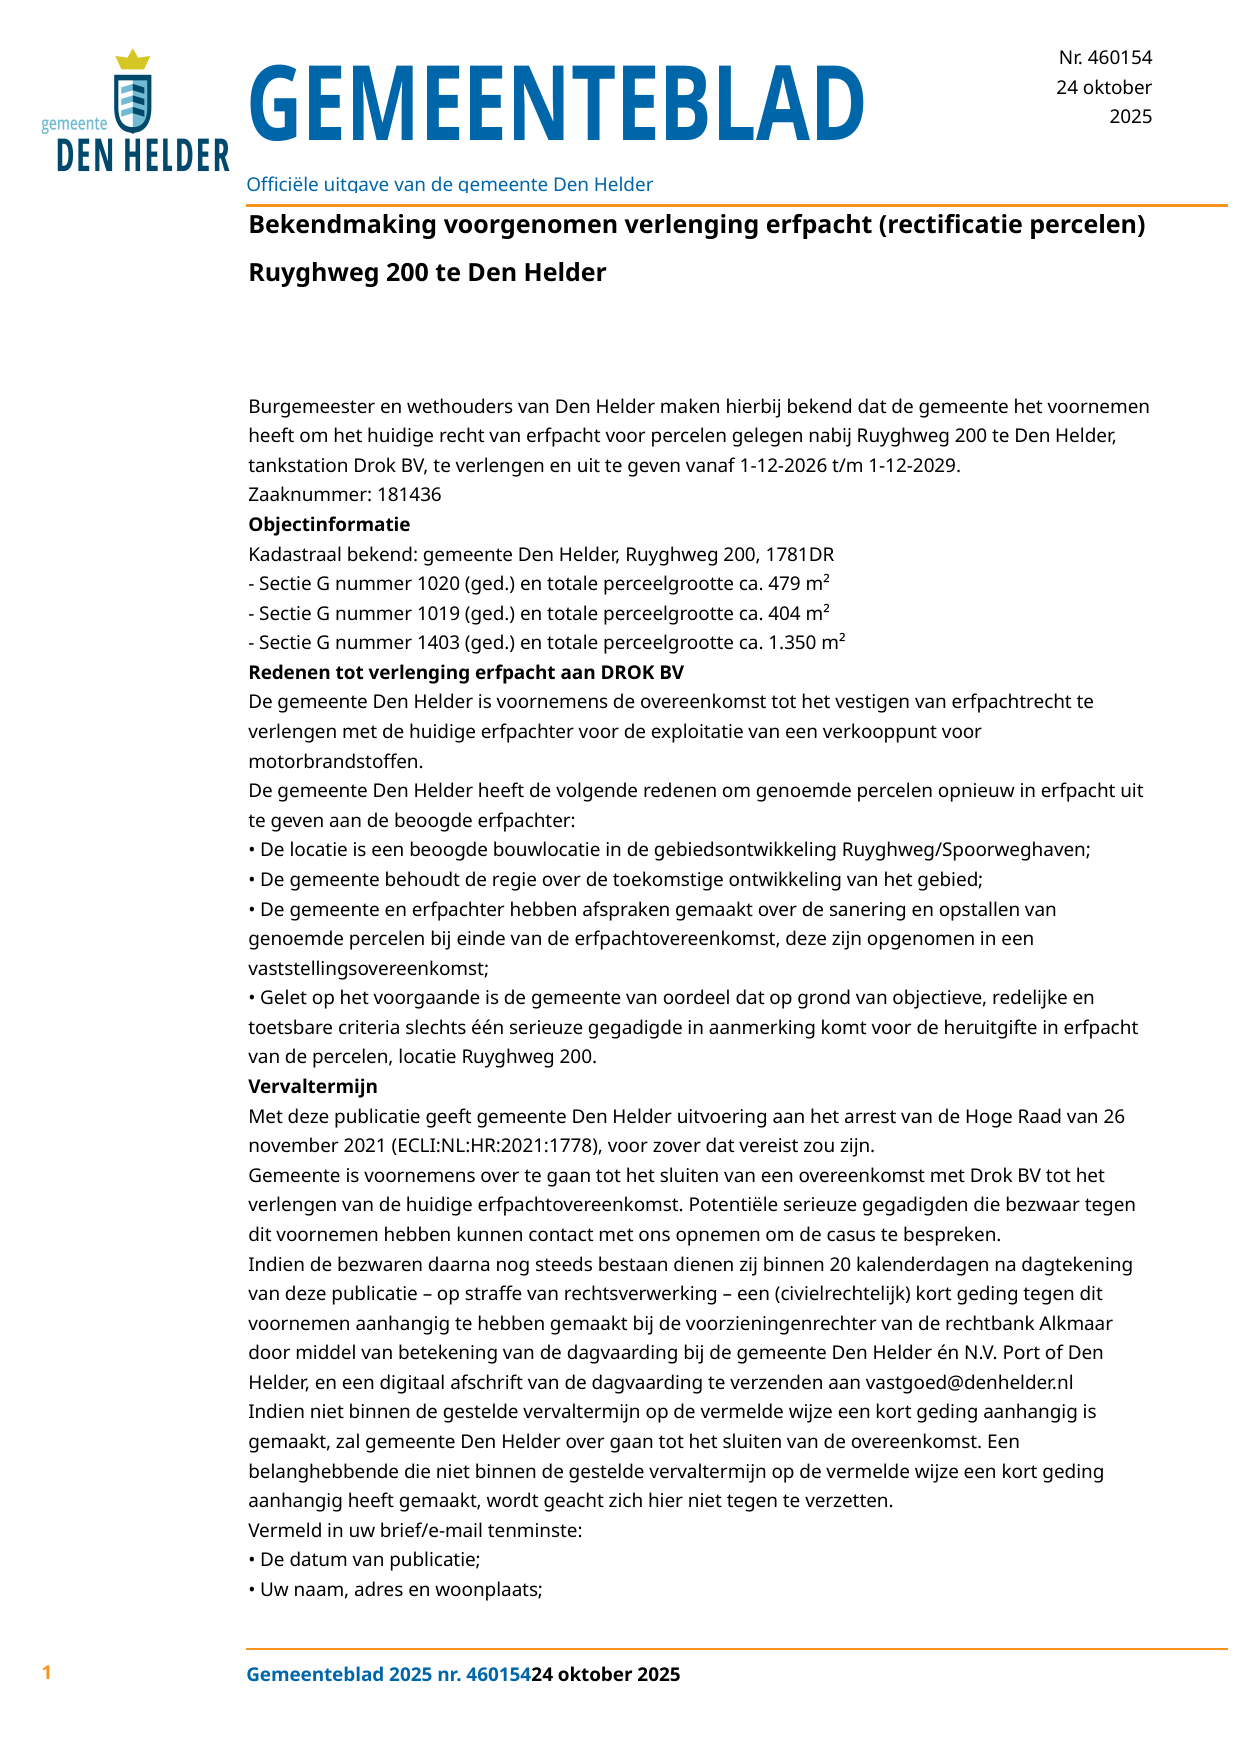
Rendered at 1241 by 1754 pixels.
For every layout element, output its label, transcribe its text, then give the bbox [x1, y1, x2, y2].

text Vervaltermijn [248, 1073, 1152, 1099]
picture [63, 144, 68, 165]
picture [182, 144, 187, 165]
text Bekendmaking voorgenomen verlenging erfpacht (rectificatie percelen) Ruyghweg 200 te Den Helder [248, 207, 1152, 288]
text • Gelet op het voorgaande is de gemeente van oordeel dat op grond van objectieve, redelijke en toetsbare criteria slechts één serieuze gegadigde in aanmerking komt voor de heruitgifte in erfpacht van de percelen, locatie Ruyghweg 200. [248, 984, 1152, 1069]
picture [41, 47, 231, 172]
text De gemeente Den Helder heeft de volgende redenen om genoemde percelen opnieuw in erfpacht uit te geven aan de beoogde erfpachter: [248, 777, 1152, 833]
text Burgemeester en wethouders van Den Helder maken hierbij bekend dat de gemeente het voornemen heeft om het huidige recht van erfpacht voor percelen gelegen nabij Ruyghweg 200 te Den Helder, tankstation Drok BV, te verlengen en uit te geven vanaf 1-12-2026 t/m 1-12-2029. [248, 393, 1152, 478]
text - Sectie G nummer 1019 (ged.) en totale perceelgrootte ca. 404 m² [248, 600, 1152, 626]
text Kadastraal bekend: gemeente Den Helder, Ruyghweg 200, 1781DR [248, 541, 1152, 567]
text - Sectie G nummer 1020 (ged.) en totale perceelgrootte ca. 479 m² [248, 570, 1152, 596]
picture [220, 160, 224, 172]
picture [100, 154, 106, 172]
text • De datum van publicatie; [248, 1547, 1152, 1572]
text Indien de bezwaren daarna nog steeds bestaan dienen zij binnen 20 kalenderdagen na dagtekening van deze publicatie – op straffe van rechtsverwerking – een (civielrechtelijk) kort geding tegen dit voornemen aanhangig te hebben gemaakt bij de voorzieningenrechter van de rechtbank Alkmaar door middel van betekening van de dagvaarding bij de gemeente Den Helder én N.V. Port of Den Helder, en een digitaal afschrift van de dagvaarding te verzenden aan vastgoed@denhelder.nl [248, 1251, 1152, 1395]
text Met deze publicatie geeft gemeente Den Helder uitvoering aan het arrest van de Hoge Raad van 26 november 2021 (ECLI:NL:HR:2021:1778), voor zover dat vereist zou zijn. [248, 1103, 1152, 1158]
text Zaaknummer: 181436 [248, 482, 1152, 507]
text Gemeente is voornemens over te gaan tot het sluiten van een overeenkomst met Drok BV tot het verlengen van de huidige erfpachtovereenkomst. Potentiële serieuze gegadigden die bezwaar tegen dit voornemen hebben kunnen contact met ons opnemen om de casus te bespreken. [248, 1162, 1152, 1247]
text Indien niet binnen de gestelde vervaltermijn op de vermelde wijze een kort geding aanhangig is gemaakt, zal gemeente Den Helder over gaan tot het sluiten van de overeenkomst. Een belanghebbende die niet binnen de gestelde vervaltermijn op de vermelde wijze een kort geding aanhangig heeft gemaakt, wordt geacht zich hier niet tegen te verzetten. [248, 1399, 1152, 1513]
text • De gemeente en erfpachter hebben afspraken gemaakt over de sanering en opstallen van genoemde percelen bij einde van de erfpachtovereenkomst, deze zijn opgenomen in een vaststellingsovereenkomst; [248, 896, 1152, 981]
text De gemeente Den Helder is voornemens de overeenkomst tot het vestigen van erfpachtrecht te verlengen met de huidige erfpachter voor de exploitatie van een verkooppunt voor motorbrandstoffen. [248, 689, 1152, 774]
text • De gemeente behoudt de regie over de toekomstige ontwikkeling van het gebied; [248, 866, 1152, 892]
picture [130, 157, 135, 172]
text • De locatie is een beoogde bouwlocatie in de gebiedsontwikkeling Ruyghweg/Spoorweghaven; [248, 837, 1152, 862]
text Redenen tot verlenging erfpacht aan DROK BV [248, 659, 1152, 685]
text - Sectie G nummer 1403 (ged.) en totale perceelgrootte ca. 1.350 m² [248, 629, 1152, 655]
text Vermeld in uw brief/e-mail tenminste: [248, 1517, 1152, 1543]
text • Uw naam, adres en woonplaats; [248, 1576, 1152, 1602]
text Objectinformatie [248, 511, 1152, 537]
